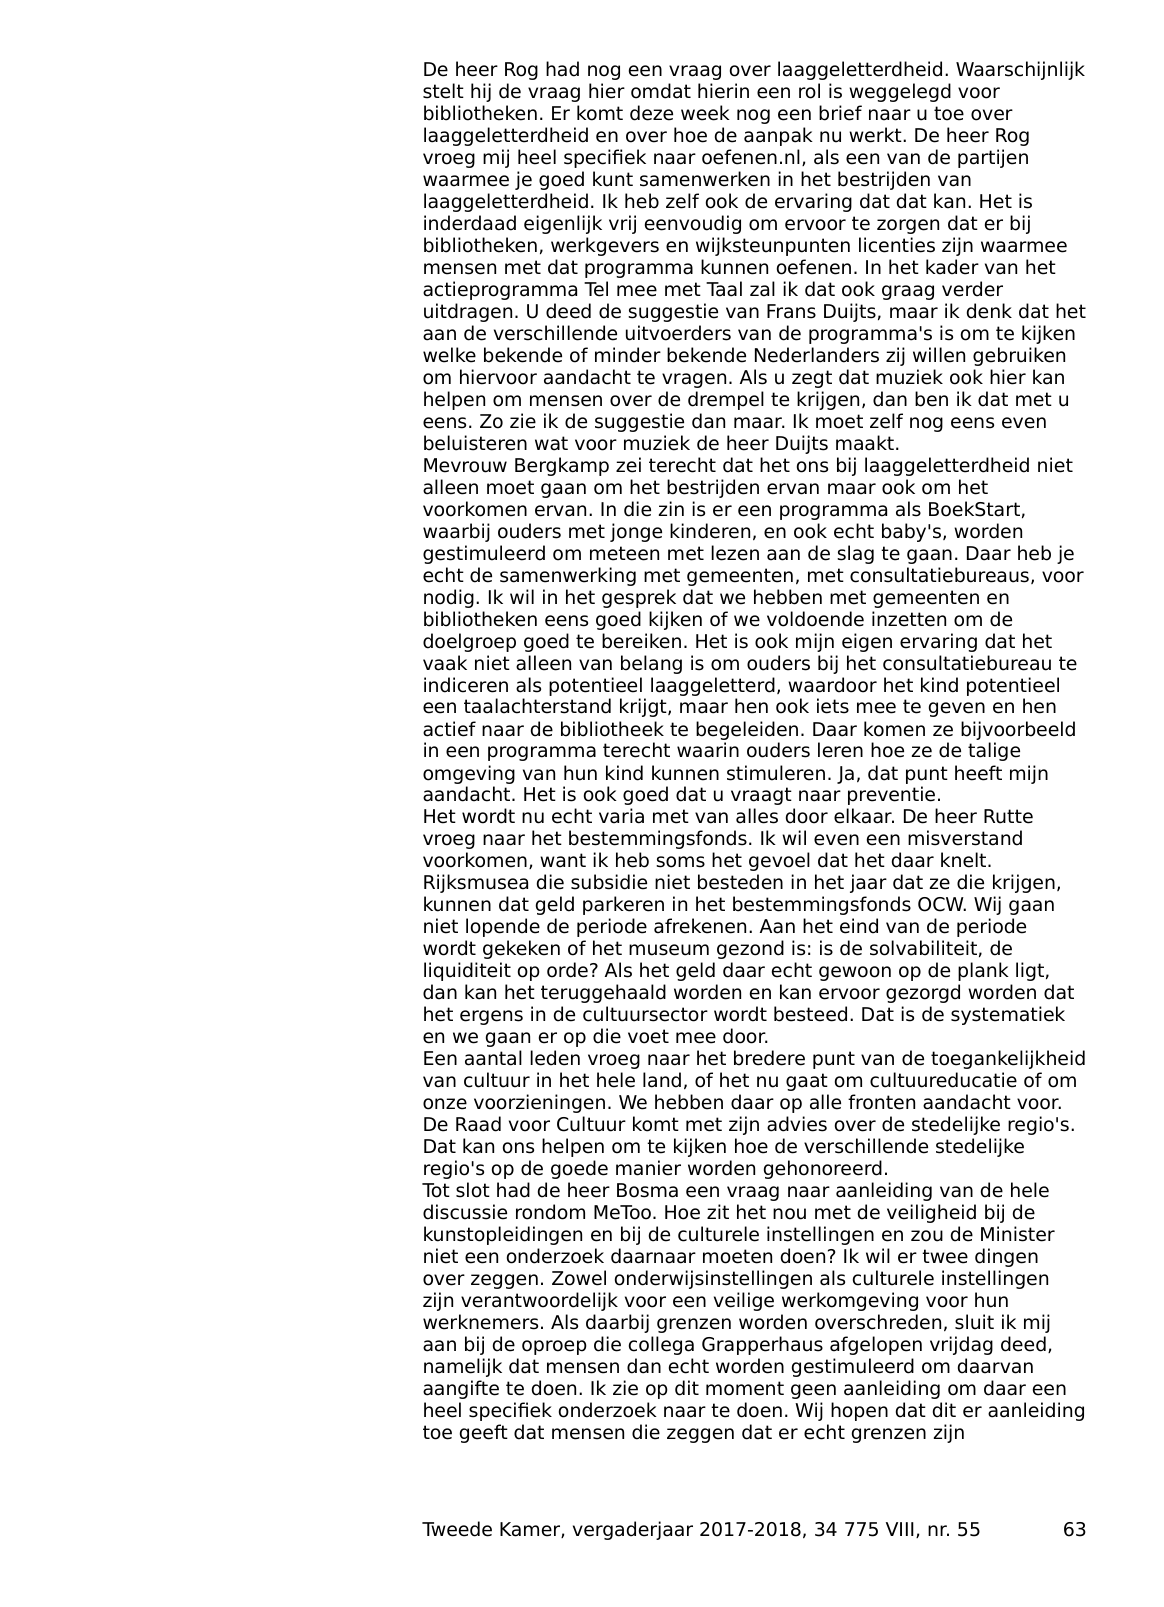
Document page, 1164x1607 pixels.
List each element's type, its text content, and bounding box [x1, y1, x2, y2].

text Het wordt nu echt varia met van alles door elkaar. De heer Rutte vroeg naar het bestemmingsfonds. Ik wil even een misverstand voorkomen, want ik heb soms het gevoel dat het daar knelt. Rijksmusea die subsidie niet besteden in het jaar dat ze die krijgen, kunnen dat geld parkeren in het bestemmingsfonds OCW. Wij gaan niet lopende de periode afrekenen. Aan het eind van de periode wordt gekeken of het museum gezond is: is de solvabiliteit, de liquiditeit op orde? Als het geld daar echt gewoon op de plank ligt, dan kan het teruggehaald worden en kan ervoor gezorgd worden dat het ergens in de cultuursector wordt besteed. Dat is de systematiek en we gaan er op die voet mee door. [422, 806, 1087, 1048]
text Mevrouw Bergkamp zei terecht dat het ons bij laaggeletterdheid niet alleen moet gaan om het bestrijden ervan maar ook om het voorkomen ervan. In die zin is er een programma als BoekStart, waarbij ouders met jonge kinderen, en ook echt baby's, worden gestimuleerd om meteen met lezen aan de slag te gaan. Daar heb je echt de samenwerking met gemeenten, met consultatiebureaus, voor nodig. Ik wil in het gesprek dat we hebben met gemeenten en bibliotheken eens goed kijken of we voldoende inzetten om de doelgroep goed te bereiken. Het is ook mijn eigen ervaring dat het vaak niet alleen van belang is om ouders bij het consultatiebureau te indiceren als potentieel laaggeletterd, waardoor het kind potentieel een taalachterstand krijgt, maar hen ook iets mee te geven en hen actief naar de bibliotheek te begeleiden. Daar komen ze bijvoorbeeld in een programma terecht waarin ouders leren hoe ze de talige omgeving van hun kind kunnen stimuleren. Ja, dat punt heeft mijn aandacht. Het is ook goed dat u vraagt naar preventie. [422, 455, 1087, 806]
text De heer Rog had nog een vraag over laaggeletterdheid. Waarschijnlijk stelt hij de vraag hier omdat hierin een rol is weggelegd voor bibliotheken. Er komt deze week nog een brief naar u toe over laaggeletterdheid en over hoe de aanpak nu werkt. De heer Rog vroeg mij heel specifiek naar oefenen.nl, als een van de partijen waarmee je goed kunt samenwerken in het bestrijden van laaggeletterdheid. Ik heb zelf ook de ervaring dat dat kan. Het is inderdaad eigenlijk vrij eenvoudig om ervoor te zorgen dat er bij bibliotheken, werkgevers en wijksteunpunten licenties zijn waarmee mensen met dat programma kunnen oefenen. In het kader van het actieprogramma Tel mee met Taal zal ik dat ook graag verder uitdragen. U deed de suggestie van Frans Duijts, maar ik denk dat het aan de verschillende uitvoerders van de programma's is om te kijken welke bekende of minder bekende Nederlanders zij willen gebruiken om hiervoor aandacht te vragen. Als u zegt dat muziek ook hier kan helpen om mensen over de drempel te krijgen, dan ben ik dat met u eens. Zo zie ik de suggestie dan maar. Ik moet zelf nog eens even beluisteren wat voor muziek de heer Duijts maakt. [422, 59, 1087, 455]
text Tot slot had de heer Bosma een vraag naar aanleiding van de hele discussie rondom MeToo. Hoe zit het nou met de veiligheid bij de kunstopleidingen en bij de culturele instellingen en zou de Minister niet een onderzoek daarnaar moeten doen? Ik wil er twee dingen over zeggen. Zowel onderwijsinstellingen als culturele instellingen zijn verantwoordelijk voor een veilige werkomgeving voor hun werknemers. Als daarbij grenzen worden overschreden, sluit ik mij aan bij de oproep die collega Grapperhaus afgelopen vrijdag deed, namelijk dat mensen dan echt worden gestimuleerd om daarvan aangifte te doen. Ik zie op dit moment geen aanleiding om daar een heel specifiek onderzoek naar te doen. Wij hopen dat dit er aanleiding toe geeft dat mensen die zeggen dat er echt grenzen zijn [422, 1180, 1087, 1444]
text Een aantal leden vroeg naar het bredere punt van de toegankelijkheid van cultuur in het hele land, of het nu gaat om cultuureducatie of om onze voorzieningen. We hebben daar op alle fronten aandacht voor. De Raad voor Cultuur komt met zijn advies over de stedelijke regio's. Dat kan ons helpen om te kijken hoe de verschillende stedelijke regio's op de goede manier worden gehonoreerd. [422, 1048, 1087, 1180]
